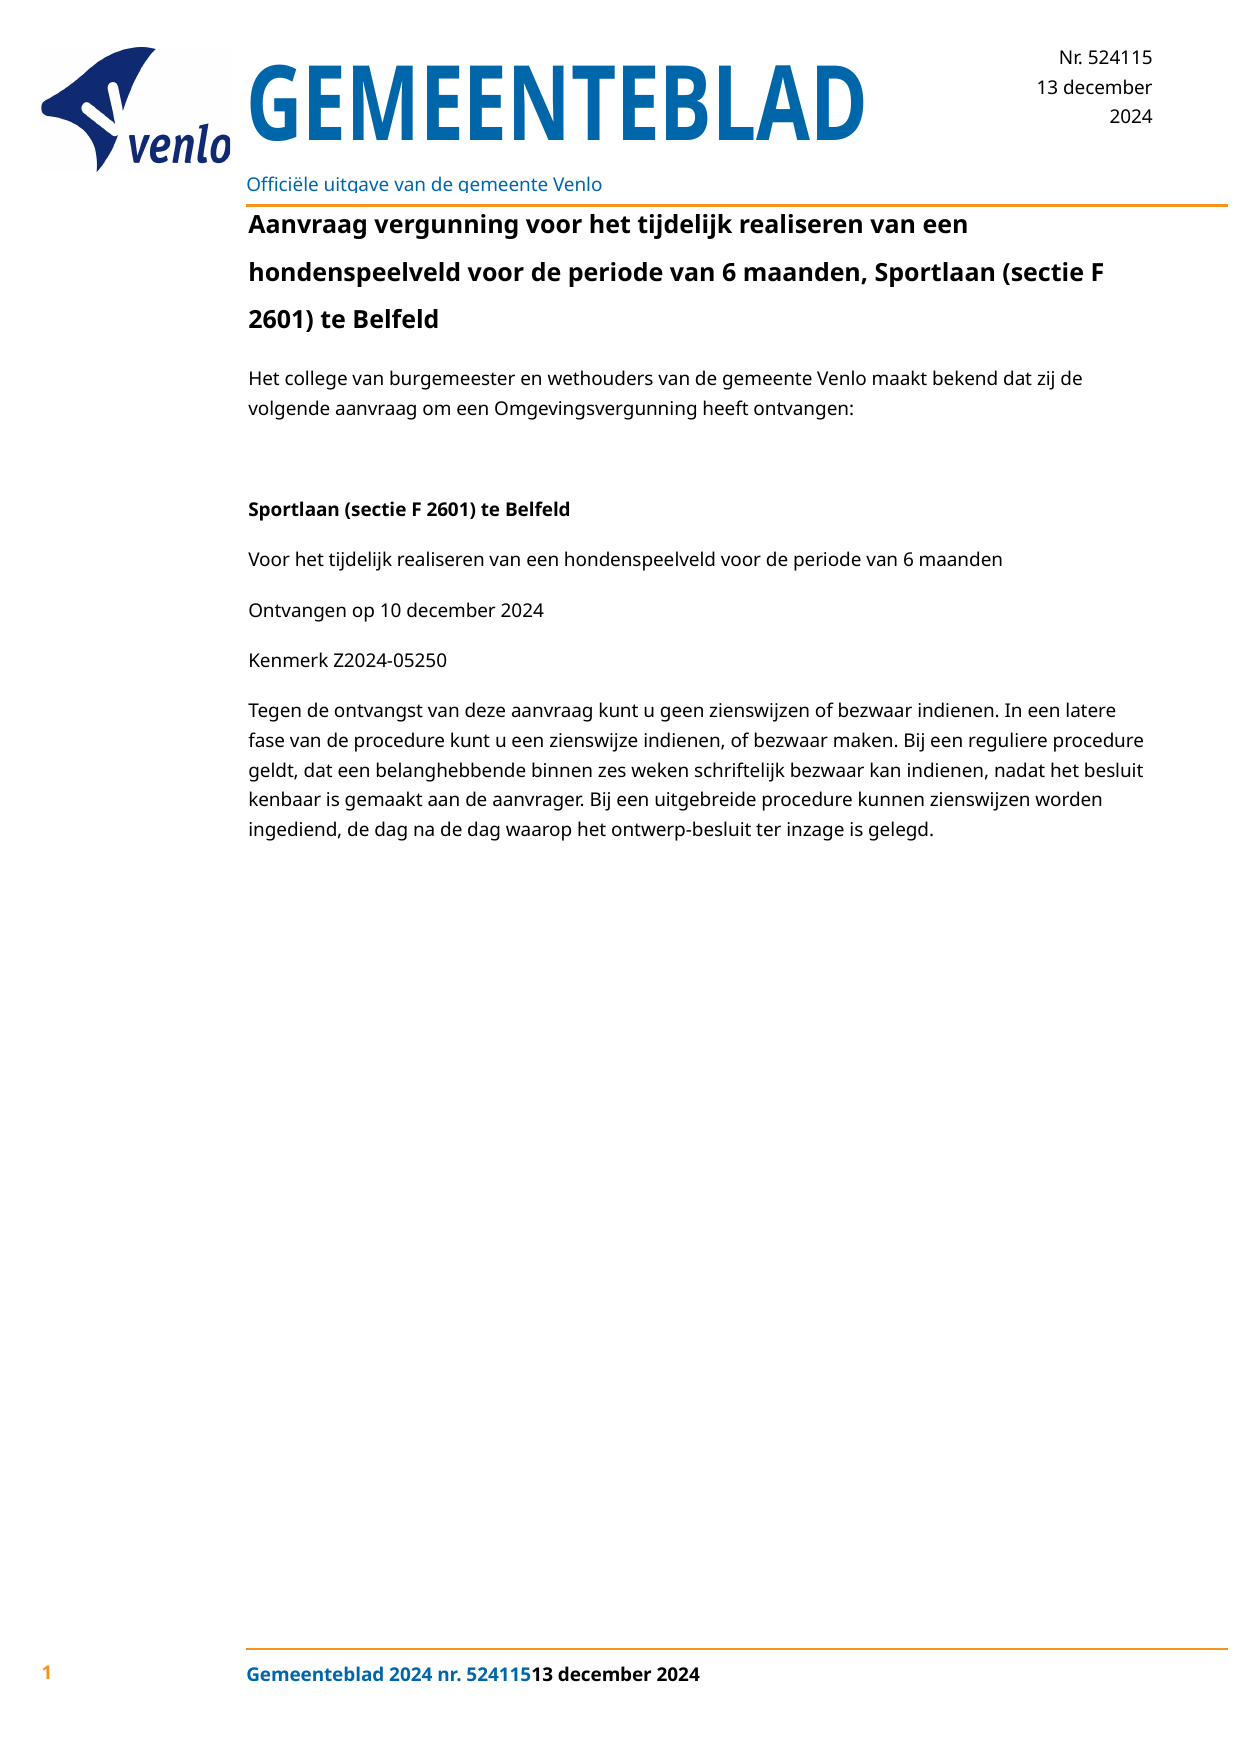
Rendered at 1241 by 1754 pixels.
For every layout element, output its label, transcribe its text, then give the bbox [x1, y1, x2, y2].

text Kenmerk Z2024-05250 [248, 647, 1152, 673]
text Tegen de ontvangst van deze aanvraag kunt u geen zienswijzen of bezwaar indienen. In een latere fase van de procedure kunt u een zienswijze indienen, of bezwaar maken. Bij een reguliere procedure geldt, dat een belanghebbende binnen zes weken schriftelijk bezwaar kan indienen, nadat het besluit kenbaar is gemaakt aan de aanvrager. Bij een uitgebreide procedure kunnen zienswijzen worden ingediend, de dag na de dag waarop het ontwerp-besluit ter inzage is gelegd. [248, 698, 1152, 842]
picture [41, 47, 231, 172]
text Ontvangen op 10 december 2024 [248, 597, 1152, 622]
text Aanvraag vergunning voor het tijdelijk realiseren van een hondenspeelveld voor de periode van 6 maanden, Sportlaan (sectie F 2601) te Belfeld [248, 207, 1152, 336]
text Het college van burgemeester en wethouders van de gemeente Venlo maakt bekend dat zij de volgende aanvraag om een Omgevingsvergunning heeft ontvangen: [248, 366, 1152, 421]
text Sportlaan (sectie F 2601) te Belfeld [248, 496, 1152, 522]
text Voor het tijdelijk realiseren van een hondenspeelveld voor de periode van 6 maanden [248, 546, 1152, 572]
